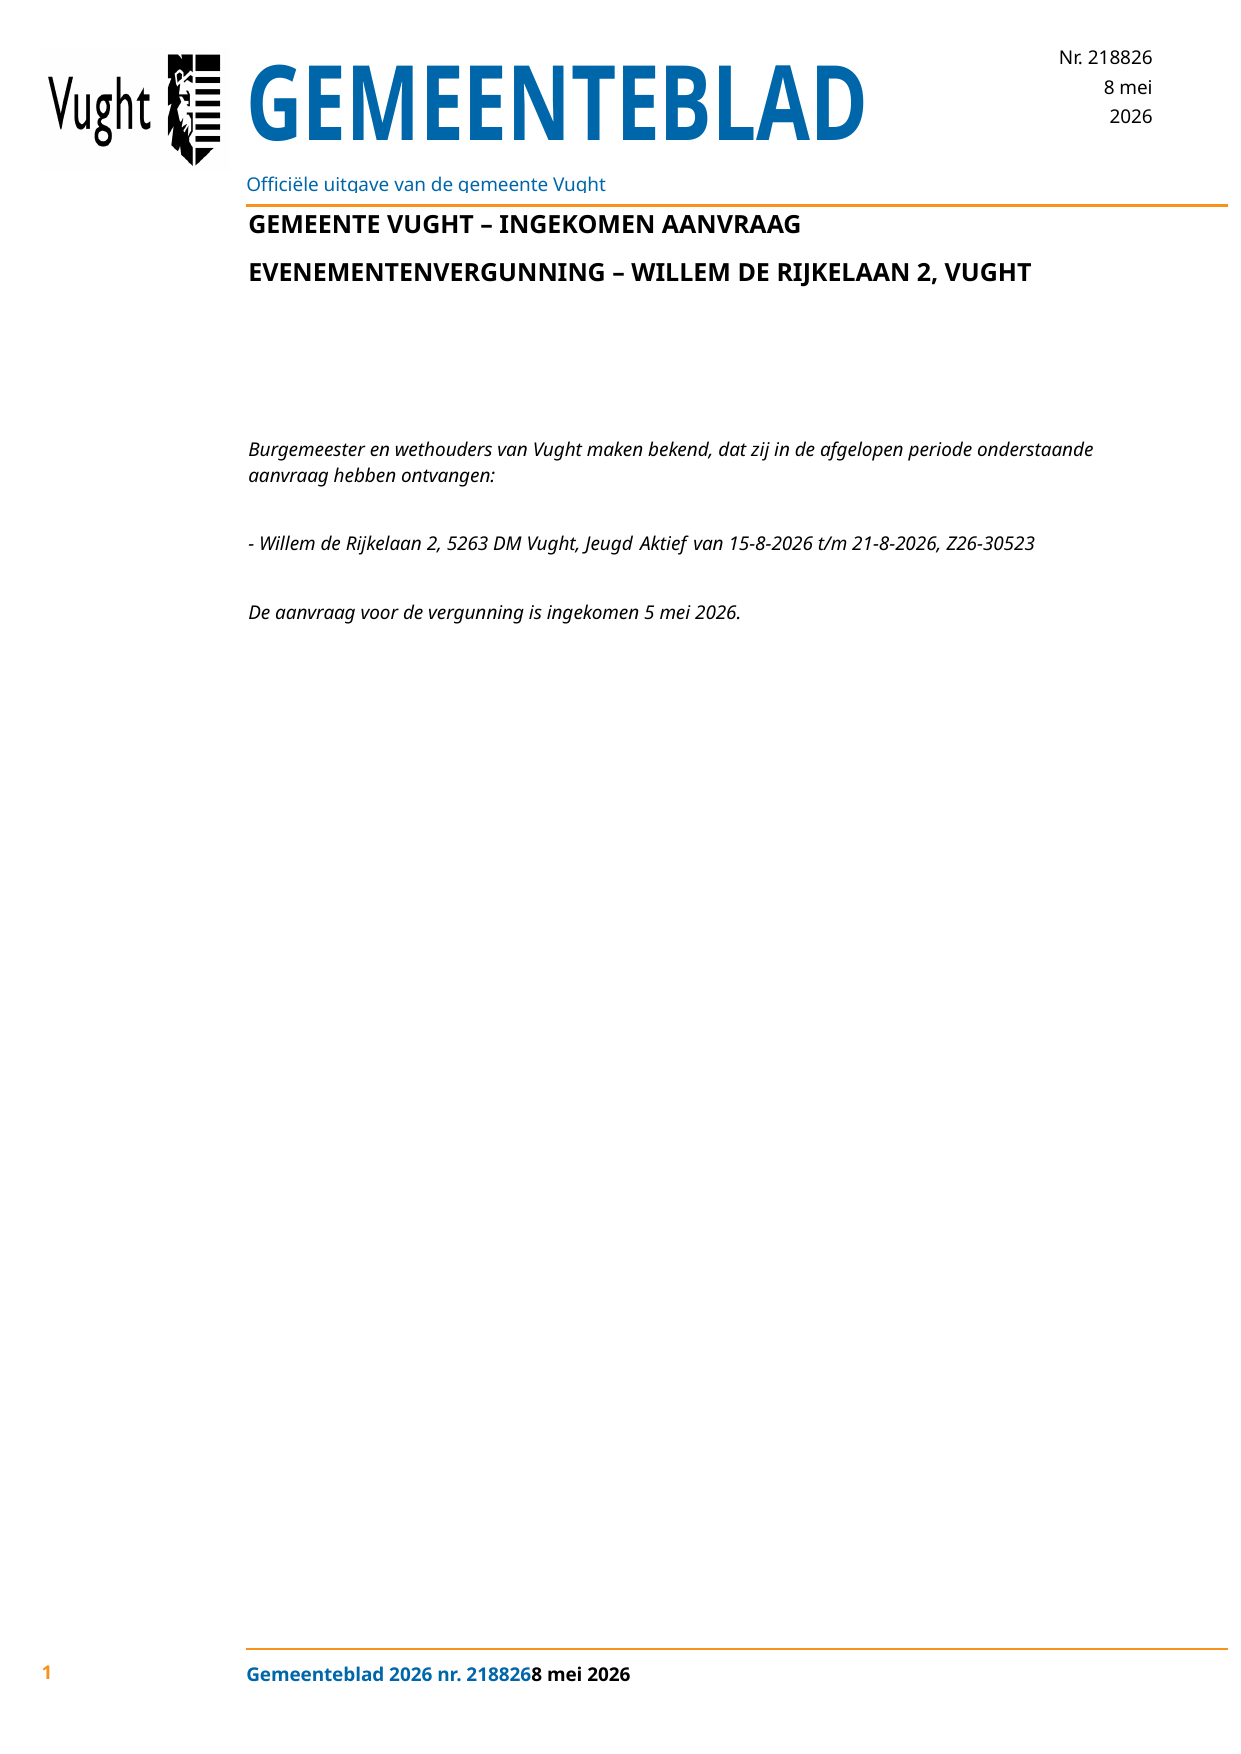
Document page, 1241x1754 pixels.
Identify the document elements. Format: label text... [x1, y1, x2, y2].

picture [41, 47, 231, 172]
text Burgemeester en wethouders van Vught maken bekend, dat zij in de afgelopen periode onderstaande aanvraag hebben ontvangen: [248, 436, 1152, 487]
text - Willem de Rijkelaan 2, 5263 DM Vught, Jeugd Aktief van 15-8-2026 t/m 21-8-2026, Z26-30523 [248, 531, 1152, 556]
text De aanvraag voor de vergunning is ingekomen 5 mei 2026. [248, 599, 1152, 625]
text GEMEENTE VUGHT – INGEKOMEN AANVRAAG EVENEMENTENVERGUNNING – WILLEM DE RIJKELAAN 2, VUGHT [248, 207, 1152, 288]
